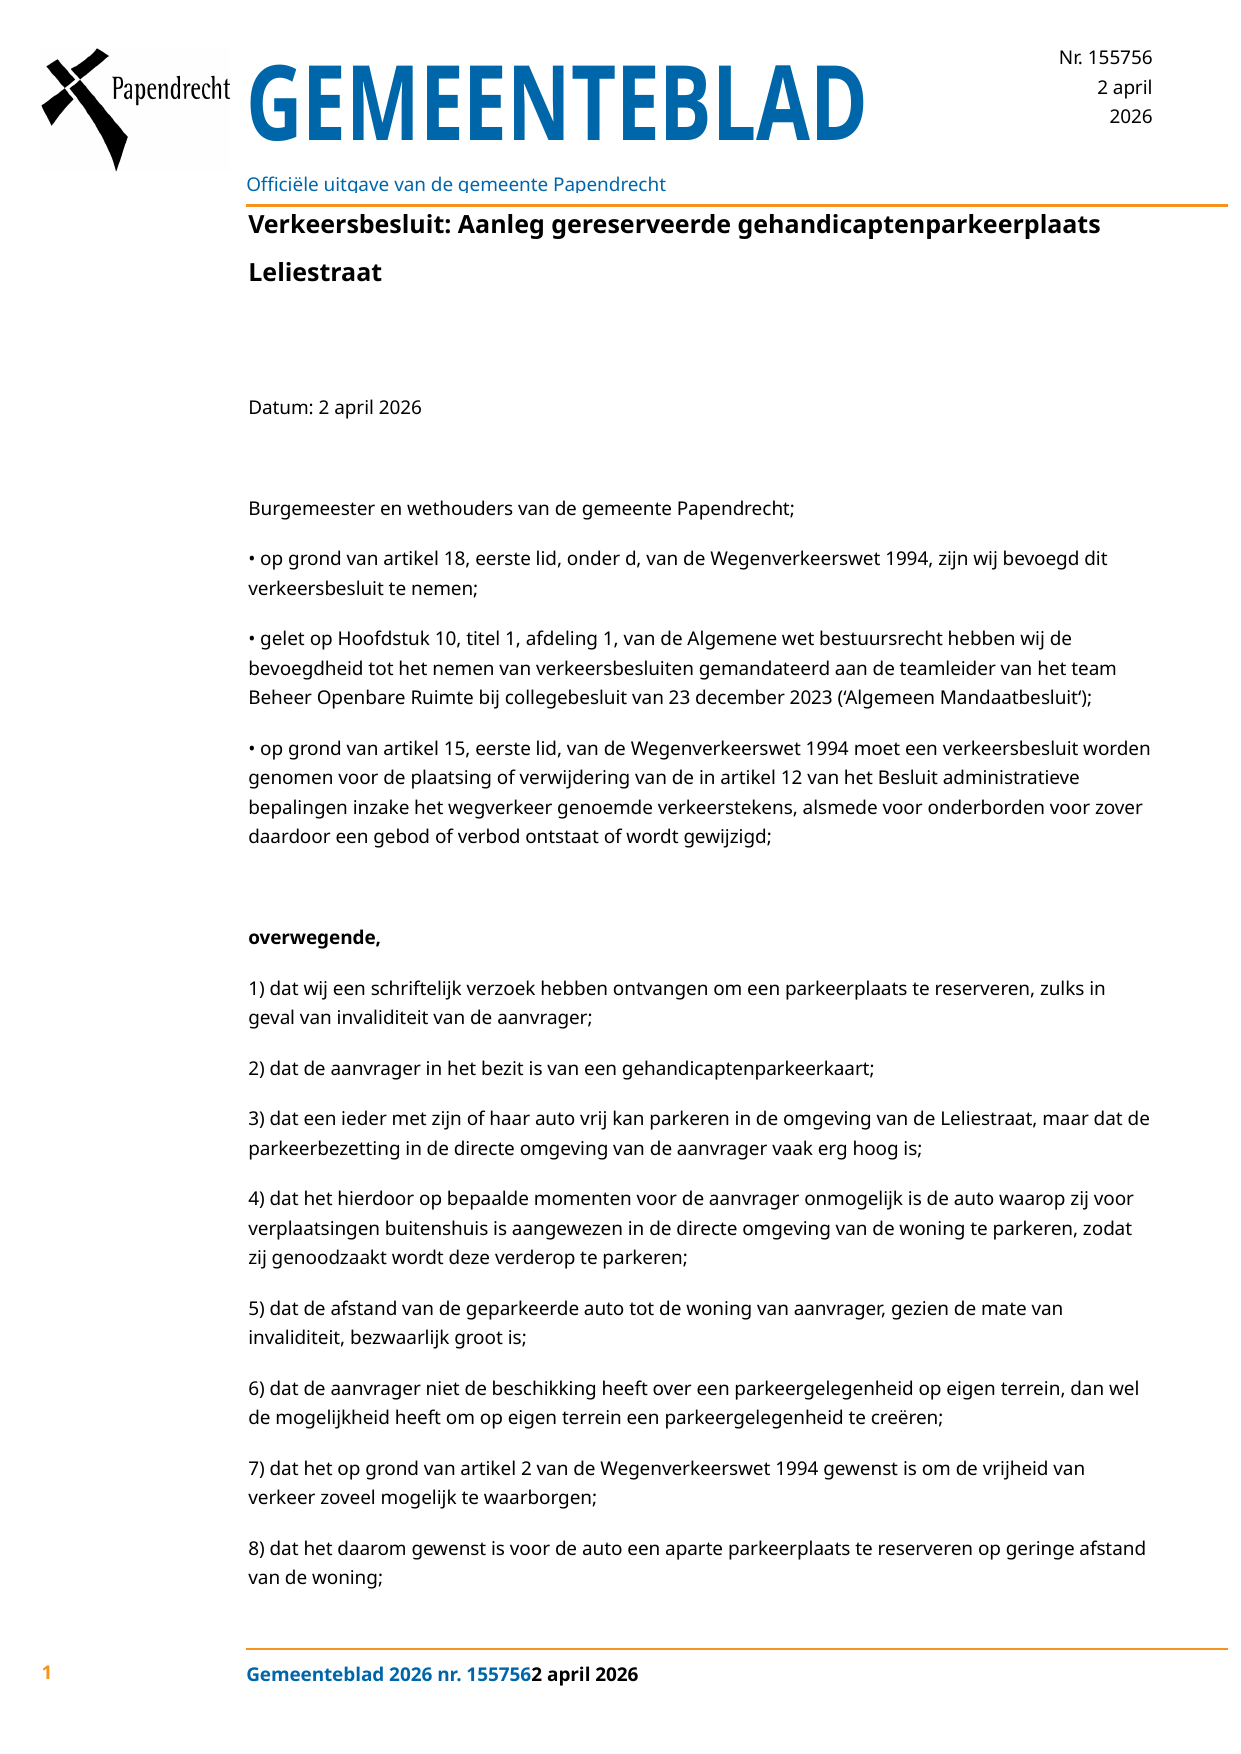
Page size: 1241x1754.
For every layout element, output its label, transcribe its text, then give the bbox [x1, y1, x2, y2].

text 6) dat de aanvrager niet de beschikking heeft over een parkeergelegenheid op eigen terrein, dan wel de mogelijkheid heeft om op eigen terrein een parkeergelegenheid te creëren; [248, 1375, 1152, 1430]
text • op grond van artikel 15, eerste lid, van de Wegenverkeerswet 1994 moet een verkeersbesluit worden genomen voor de plaatsing of verwijdering van de in artikel 12 van het Besluit administratieve bepalingen inzake het wegverkeer genoemde verkeerstekens, alsmede voor onderborden voor zover daardoor een gebod of verbod ontstaat of wordt gewijzigd; [248, 735, 1152, 849]
picture [41, 47, 231, 172]
text • gelet op Hoofdstuk 10, titel 1, afdeling 1, van de Algemene wet bestuursrecht hebben wij de bevoegdheid tot het nemen van verkeersbesluiten gemandateerd aan de teamleider van het team Beheer Openbare Ruimte bij collegebesluit van 23 december 2023 (‘Algemeen Mandaatbesluit‘); [248, 625, 1152, 710]
text 8) dat het daarom gewenst is voor de auto een aparte parkeerplaats te reserveren op geringe afstand van de woning; [248, 1535, 1152, 1590]
text Verkeersbesluit: Aanleg gereserveerde gehandicaptenparkeerplaats Leliestraat [248, 207, 1152, 288]
text • op grond van artikel 18, eerste lid, onder d, van de Wegenverkeerswet 1994, zijn wij bevoegd dit verkeersbesluit te nemen; [248, 545, 1152, 601]
text 2) dat de aanvrager in het bezit is van een gehandicaptenparkeerkaart; [248, 1055, 1152, 1081]
text 5) dat de afstand van de geparkeerde auto tot de woning van aanvrager, gezien de mate van invaliditeit, bezwaarlijk groot is; [248, 1295, 1152, 1350]
text 4) dat het hierdoor op bepaalde momenten voor de aanvrager onmogelijk is de auto waarop zij voor verplaatsingen buitenshuis is aangewezen in de directe omgeving van de woning te parkeren, zodat zij genoodzaakt wordt deze verderop te parkeren; [248, 1185, 1152, 1270]
text 1) dat wij een schriftelijk verzoek hebben ontvangen om een parkeerplaats te reserveren, zulks in geval van invaliditeit van de aanvrager; [248, 975, 1152, 1030]
text Datum: 2 april 2026 [248, 394, 1152, 420]
text overwegende, [248, 924, 1152, 950]
text 3) dat een ieder met zijn of haar auto vrij kan parkeren in de omgeving van de Leliestraat, maar dat de parkeerbezetting in de directe omgeving van de aanvrager vaak erg hoog is; [248, 1105, 1152, 1161]
text 7) dat het op grond van artikel 2 van de Wegenverkeerswet 1994 gewenst is om de vrijheid van verkeer zoveel mogelijk te waarborgen; [248, 1455, 1152, 1510]
text Burgemeester en wethouders van de gemeente Papendrecht; [248, 495, 1152, 521]
